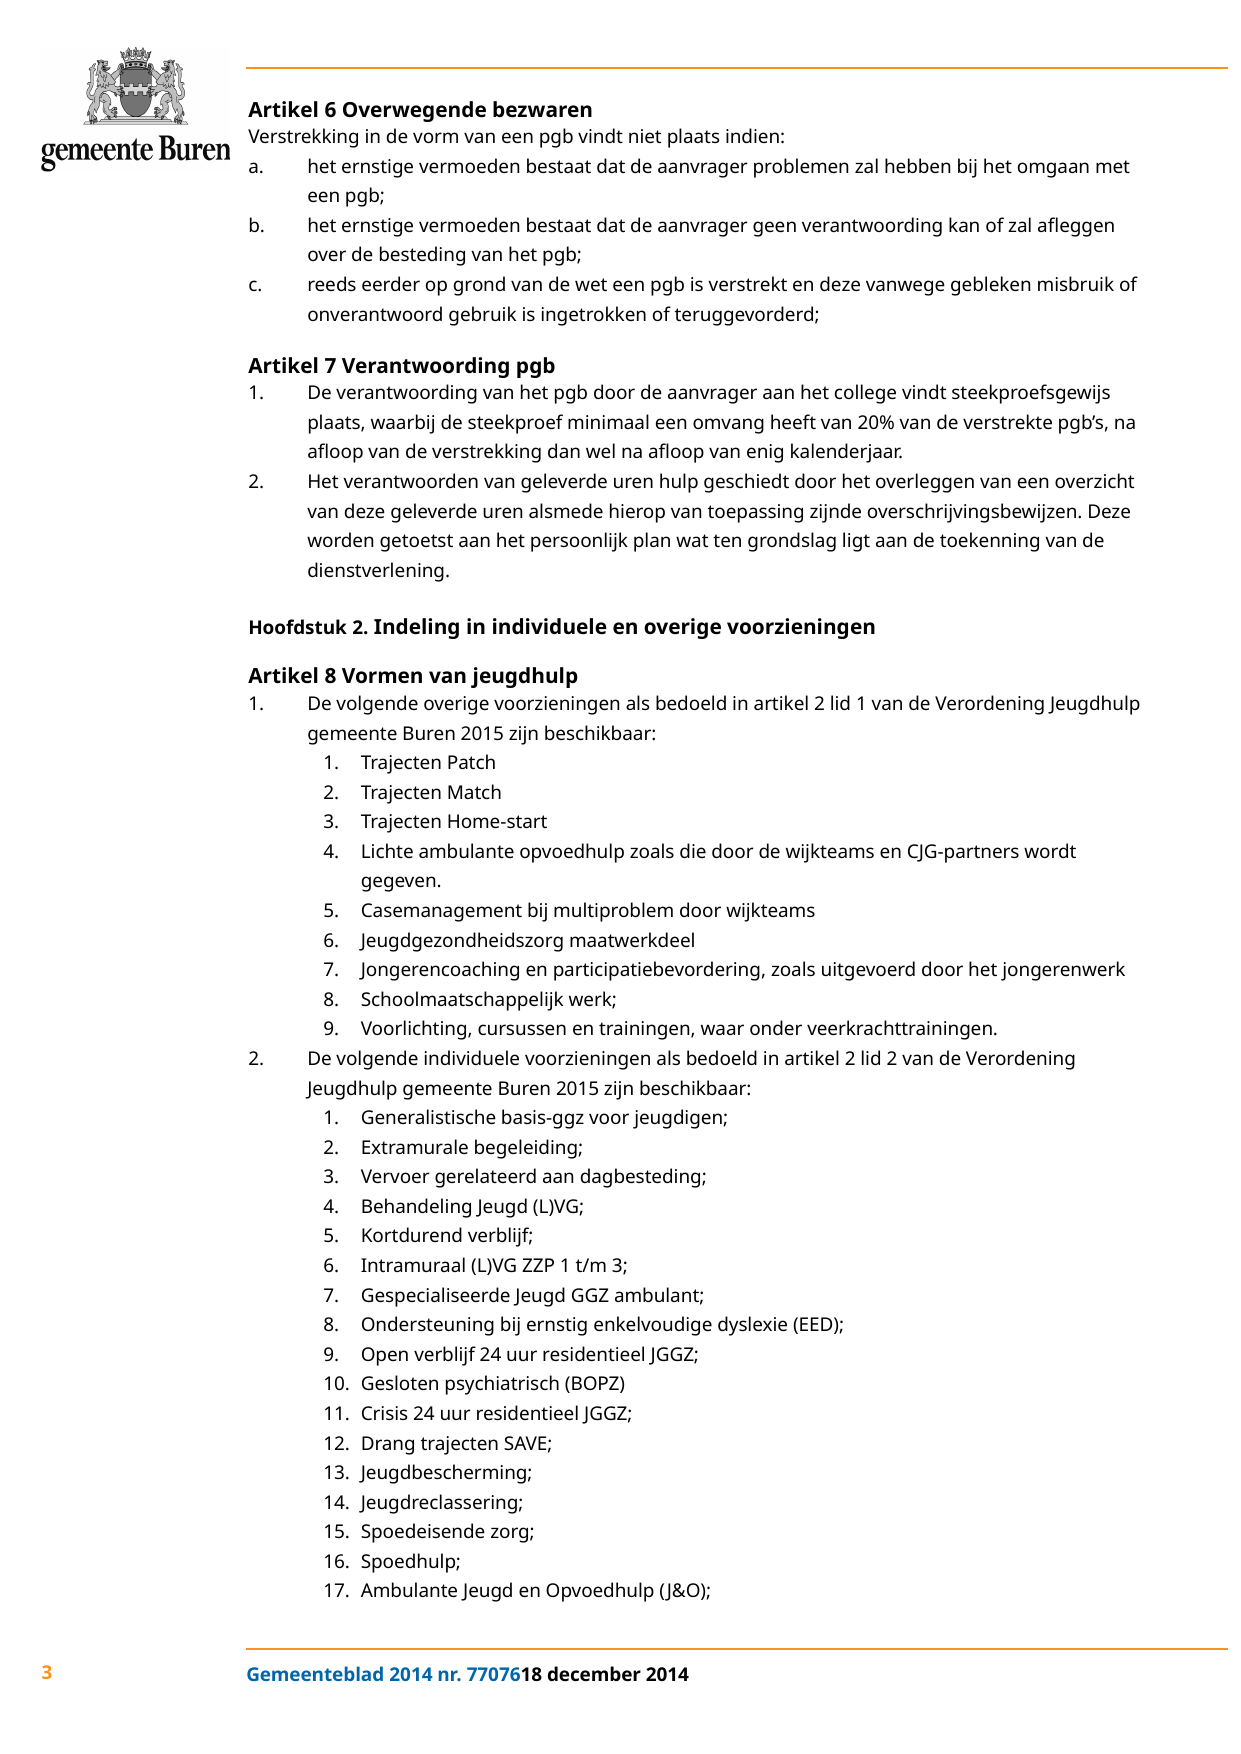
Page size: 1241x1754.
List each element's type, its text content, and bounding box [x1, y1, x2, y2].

list Trajecten Patch [323, 749, 1152, 775]
list Voorlichting, cursussen en trainingen, waar onder veerkrachttrainingen. [323, 1016, 1152, 1041]
list Casemanagement bij multiproblem door wijkteams [323, 897, 1152, 923]
picture [41, 47, 231, 172]
list Behandeling Jeugd (L)VG; [323, 1193, 1152, 1219]
list Open verblijf 24 uur residentieel JGGZ; [323, 1341, 1152, 1367]
list Trajecten Home-start [323, 808, 1152, 834]
list Lichte ambulante opvoedhulp zoals die door de wijkteams en CJG-partners wordt gegeven. [323, 838, 1152, 893]
list Spoedeisende zorg; [323, 1518, 1152, 1544]
list De volgende individuele voorzieningen als bedoeld in artikel 2 lid 2 van de Verordening Jeugdhulp gemeente Buren 2015 zijn beschikbaar: [248, 1045, 1152, 1100]
list Het verantwoorden van geleverde uren hulp geschiedt door het overleggen van een overzicht van deze geleverde uren alsmede hierop van toepassing zijnde overschrijvingsbewijzen. Deze worden getoetst aan het persoonlijk plan wat ten grondslag ligt aan de toekenning van de dienstverlening. [248, 468, 1152, 583]
text Artikel 8 Vormen van jeugdhulp [248, 662, 1152, 690]
text Artikel 7 Verantwoording pgb [248, 351, 1152, 379]
list Jongerencoaching en participatiebevordering, zoals uitgevoerd door het jongerenwerk [323, 956, 1152, 982]
list Drang trajecten SAVE; [323, 1430, 1152, 1455]
text Hoofdstuk 2. Indeling in individuele en overige voorzieningen [248, 612, 1152, 641]
list Ambulante Jeugd en Opvoedhulp (J&O); [323, 1578, 1152, 1603]
text Verstrekking in de vorm van een pgb vindt niet plaats indien: [248, 123, 1152, 149]
list het ernstige vermoeden bestaat dat de aanvrager geen verantwoording kan of zal afleggen over de besteding van het pgb; [248, 212, 1152, 267]
list De verantwoording van het pgb door de aanvrager aan het college vindt steekproefsgewijs plaats, waarbij de steekproef minimaal een omvang heeft van 20% van de verstrekte pgb’s, na afloop van de verstrekking dan wel na afloop van enig kalenderjaar. [248, 379, 1152, 464]
list Generalistische basis-ggz voor jeugdigen; [323, 1104, 1152, 1130]
list Gespecialiseerde Jeugd GGZ ambulant; [323, 1282, 1152, 1307]
list Trajecten Match [323, 779, 1152, 804]
list Vervoer gerelateerd aan dagbesteding; [323, 1163, 1152, 1189]
list Gesloten psychiatrisch (BOPZ) [323, 1371, 1152, 1396]
list Extramurale begeleiding; [323, 1134, 1152, 1159]
list Ondersteuning bij ernstig enkelvoudige dyslexie (EED); [323, 1311, 1152, 1337]
list Jeugdgezondheidszorg maatwerkdeel [323, 927, 1152, 952]
list Jeugdreclassering; [323, 1489, 1152, 1514]
list Intramuraal (L)VG ZZP 1 t/m 3; [323, 1252, 1152, 1278]
list Crisis 24 uur residentieel JGGZ; [323, 1400, 1152, 1426]
list het ernstige vermoeden bestaat dat de aanvrager problemen zal hebben bij het omgaan met een pgb; [248, 153, 1152, 208]
list De volgende overige voorzieningen als bedoeld in artikel 2 lid 1 van de Verordening Jeugdhulp gemeente Buren 2015 zijn beschikbaar: [248, 690, 1152, 745]
list Schoolmaatschappelijk werk; [323, 986, 1152, 1012]
list Jeugdbescherming; [323, 1459, 1152, 1485]
list Kortdurend verblijf; [323, 1223, 1152, 1248]
list reeds eerder op grond van de wet een pgb is verstrekt en deze vanwege gebleken misbruik of onverantwoord gebruik is ingetrokken of teruggevorderd; [248, 271, 1152, 326]
text Artikel 6 Overwegende bezwaren [248, 95, 1152, 123]
list Spoedhulp; [323, 1548, 1152, 1574]
